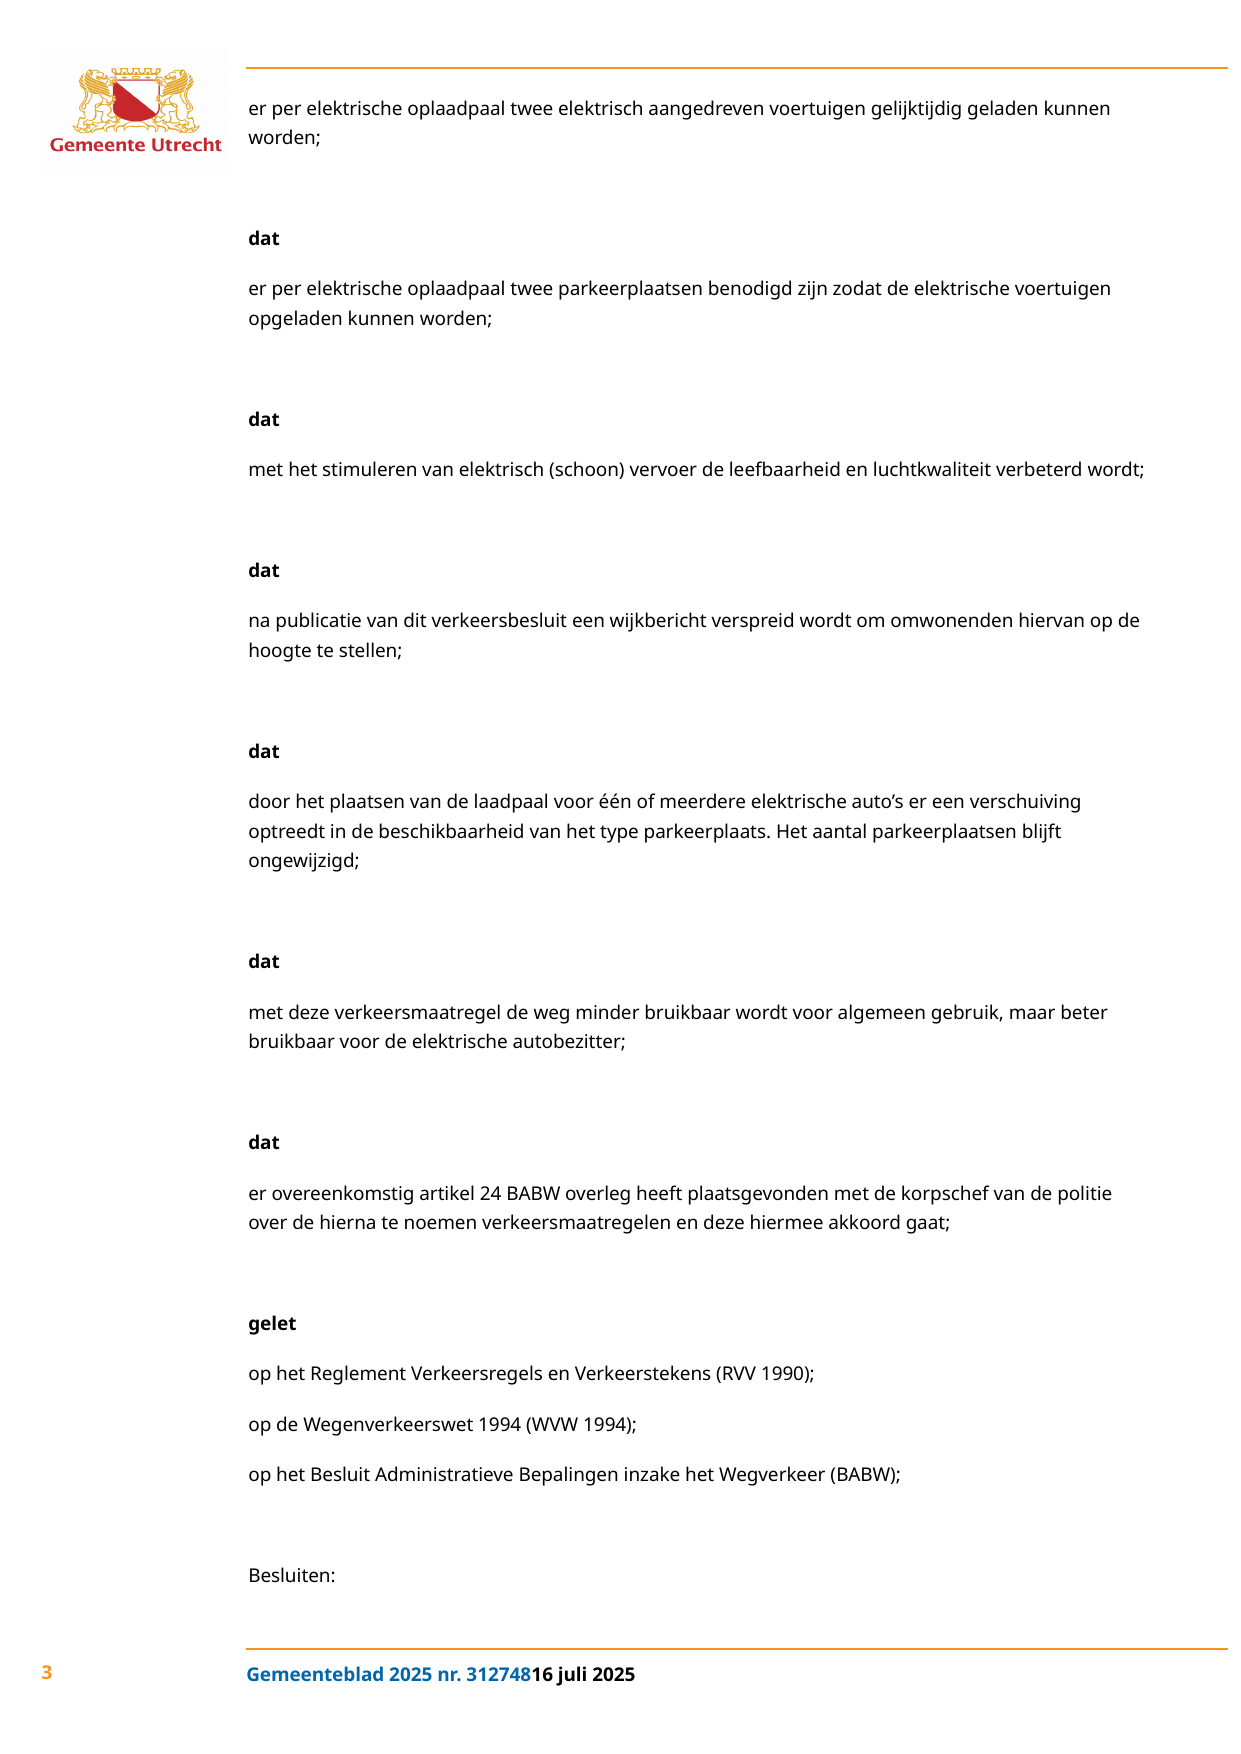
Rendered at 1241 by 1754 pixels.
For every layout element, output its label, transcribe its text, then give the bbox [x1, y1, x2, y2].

text door het plaatsen van de laadpaal voor één of meerdere elektrische auto’s er een verschuiving optreedt in de beschikbaarheid van het type parkeerplaats. Het aantal parkeerplaatsen blijft ongewijzigd; [248, 788, 1152, 873]
text dat [248, 557, 1152, 583]
text er per elektrische oplaadpaal twee elektrisch aangedreven voertuigen gelijktijdig geladen kunnen worden; [248, 95, 1152, 150]
text er overeenkomstig artikel 24 BABW overleg heeft plaatsgevonden met de korpschef van de politie over de hierna te noemen verkeersmaatregelen en deze hiermee akkoord gaat; [248, 1180, 1152, 1235]
text dat [248, 738, 1152, 764]
text op het Besluit Administratieve Bepalingen inzake het Wegverkeer (BABW); [248, 1461, 1152, 1487]
picture [41, 47, 231, 172]
text dat [248, 406, 1152, 432]
text met deze verkeersmaatregel de weg minder bruikbaar wordt voor algemeen gebruik, maar beter bruikbaar voor de elektrische autobezitter; [248, 999, 1152, 1054]
text na publicatie van dit verkeersbesluit een wijkbericht verspreid wordt om omwonenden hiervan op de hoogte te stellen; [248, 608, 1152, 663]
text op de Wegenverkeerswet 1994 (WVW 1994); [248, 1411, 1152, 1437]
text Besluiten: [248, 1562, 1152, 1588]
text met het stimuleren van elektrisch (schoon) vervoer de leefbaarheid en luchtkwaliteit verbeterd wordt; [248, 456, 1152, 482]
text op het Reglement Verkeersregels en Verkeerstekens (RVV 1990); [248, 1361, 1152, 1386]
text dat [248, 225, 1152, 251]
text er per elektrische oplaadpaal twee parkeerplaatsen benodigd zijn zodat de elektrische voertuigen opgeladen kunnen worden; [248, 276, 1152, 331]
text dat [248, 948, 1152, 974]
text dat [248, 1129, 1152, 1155]
text gelet [248, 1310, 1152, 1336]
